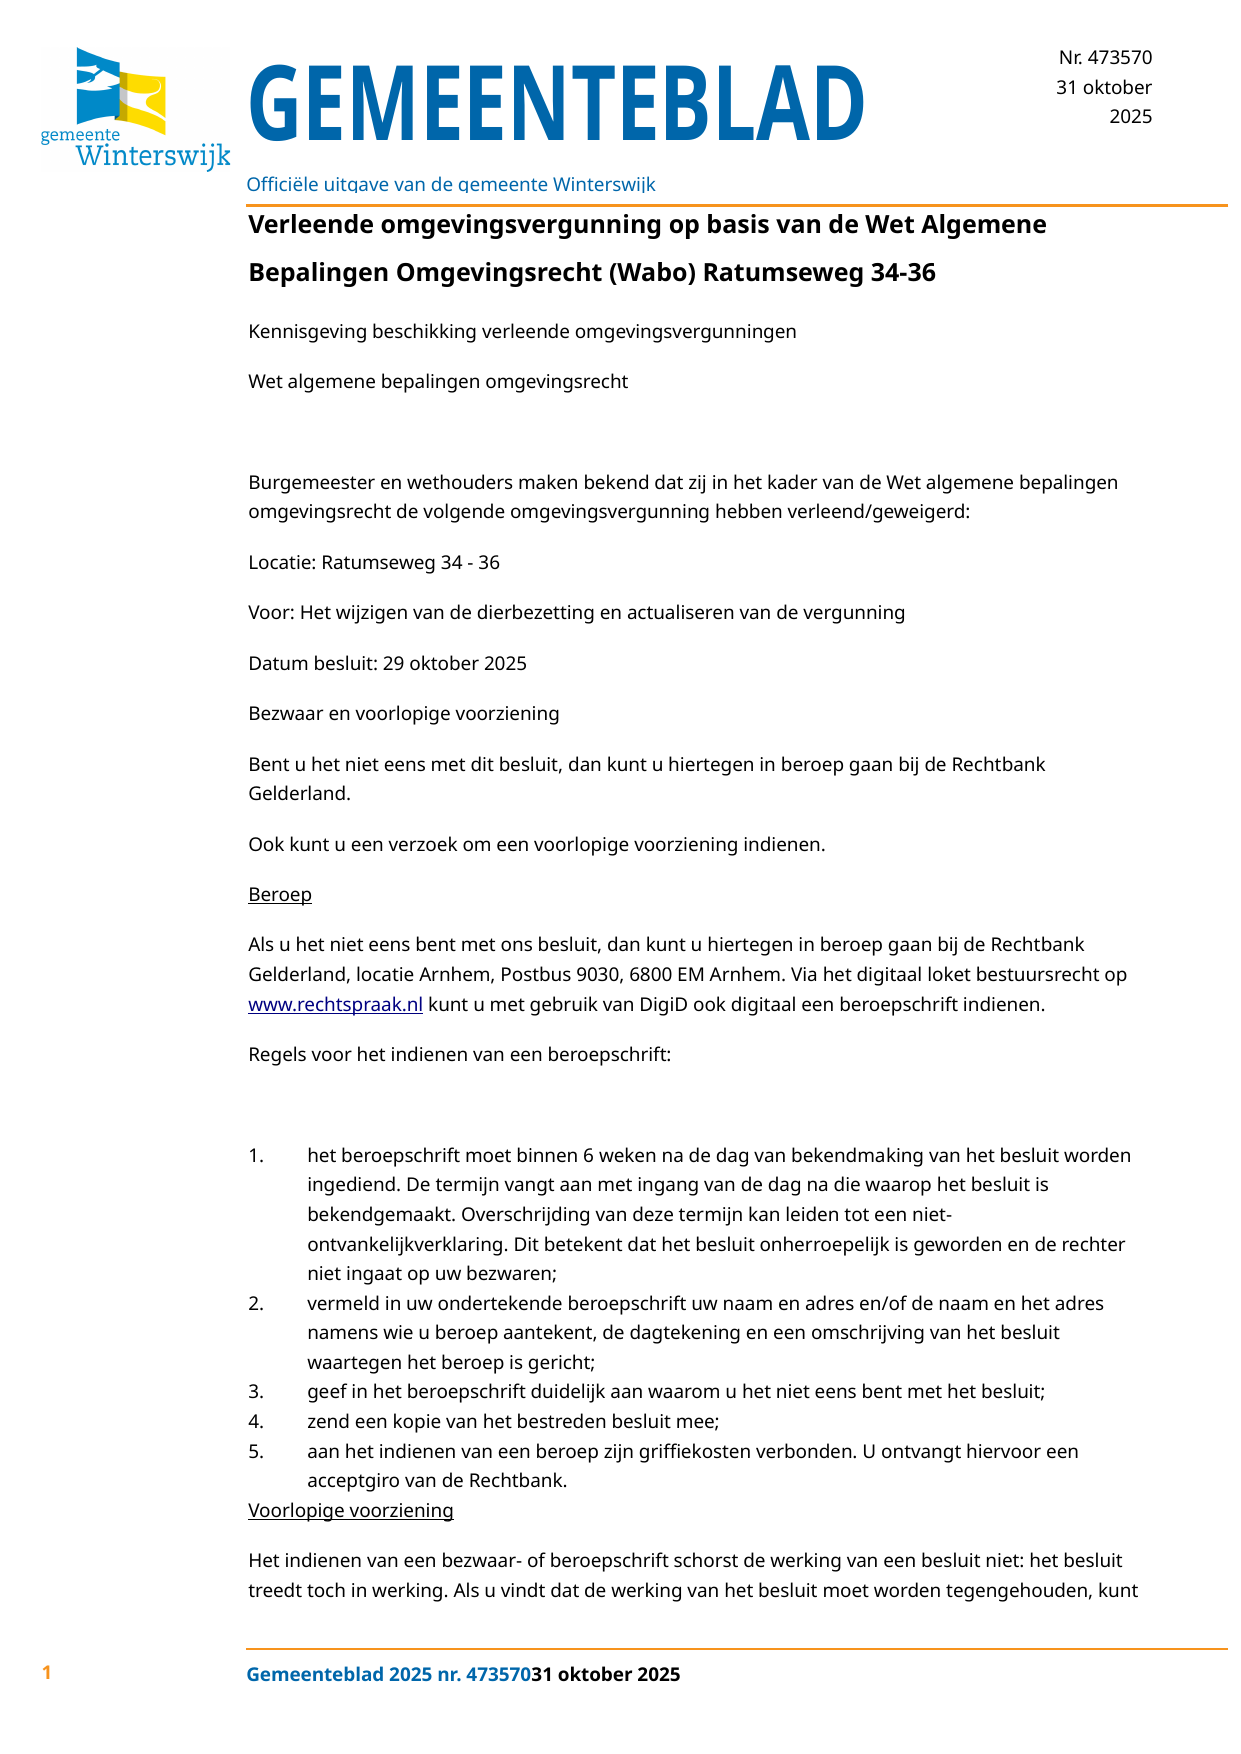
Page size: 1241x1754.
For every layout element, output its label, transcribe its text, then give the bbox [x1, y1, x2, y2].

list zend een kopie van het bestreden besluit mee; [248, 1408, 1152, 1434]
picture [41, 47, 231, 172]
list vermeld in uw ondertekende beroepschrift uw naam en adres en/of de naam en het adres namens wie u beroep aantekent, de dagtekening en een omschrijving van het besluit waartegen het beroep is gericht; [248, 1290, 1152, 1375]
list geef in het beroepschrift duidelijk aan waarom u het niet eens bent met het besluit; [248, 1379, 1152, 1404]
text Ook kunt u een verzoek om een voorlopige voorziening indienen. [248, 831, 1152, 857]
text Burgemeester en wethouders maken bekend dat zij in het kader van de Wet algemene bepalingen omgevingsrecht de volgende omgevingsvergunning hebben verleend/geweigerd: [248, 469, 1152, 524]
text Als u het niet eens bent met ons besluit, dan kunt u hiertegen in beroep gaan bij de Recht­bank Gelderland, locatie Arnhem, Postbus 9030, 6800 EM Arnhem. Via het digitaal loket bestuursrecht op www.rechtspraak.nl kunt u met gebruik van DigiD ook digitaal een beroepschrift indienen. [248, 932, 1152, 1017]
text Voorlopige voorziening [248, 1497, 1152, 1523]
text Bezwaar en voorlopige voorziening [248, 700, 1152, 726]
text Beroep [248, 881, 1152, 907]
text Regels voor het indienen van een beroepschrift: [248, 1041, 1152, 1067]
list aan het indienen van een beroep zijn griffiekosten verbonden. U ontvangt hiervoor een acceptgiro van de Rechtbank. [248, 1438, 1152, 1493]
text Verleende omgevingsvergunning op basis van de Wet Algemene Bepalingen Omgevingsrecht (Wabo) Ratumseweg 34-36 [248, 207, 1152, 288]
text Het indienen van een bezwaar- of beroepschrift schorst de werking van een besluit niet: het besluit treedt toch in werking. Als u vindt dat de werking van het besluit moet worden tegengehouden, kunt [248, 1547, 1152, 1603]
text Locatie: Ratumseweg 34 - 36 [248, 549, 1152, 575]
picture [225, 153, 231, 162]
list het beroepschrift moet binnen 6 weken na de dag van bekendma­king van het besluit worden ingediend. De termijn vangt aan met ingang van de dag na die waarop het besluit is bekendgemaakt. Overschrijding van deze ter­mijn kan leiden tot een niet-ontvankelijkverklaring. Dit betekent dat het besluit onher­roe­pelijk is geworden en de rechter niet ingaat op uw bezwaren; [248, 1142, 1152, 1286]
text Wet algemene bepalingen omgevingsrecht [248, 368, 1152, 394]
text Kennisgeving beschikking verleende omgevingsvergunningen [248, 318, 1152, 344]
text Datum besluit: 29 oktober 2025 [248, 650, 1152, 676]
text Voor: Het wijzigen van de dierbezetting en actualiseren van de vergunning [248, 599, 1152, 625]
text Bent u het niet eens met dit besluit, dan kunt u hiertegen in beroep gaan bij de Recht­bank Gelderland. [248, 751, 1152, 806]
